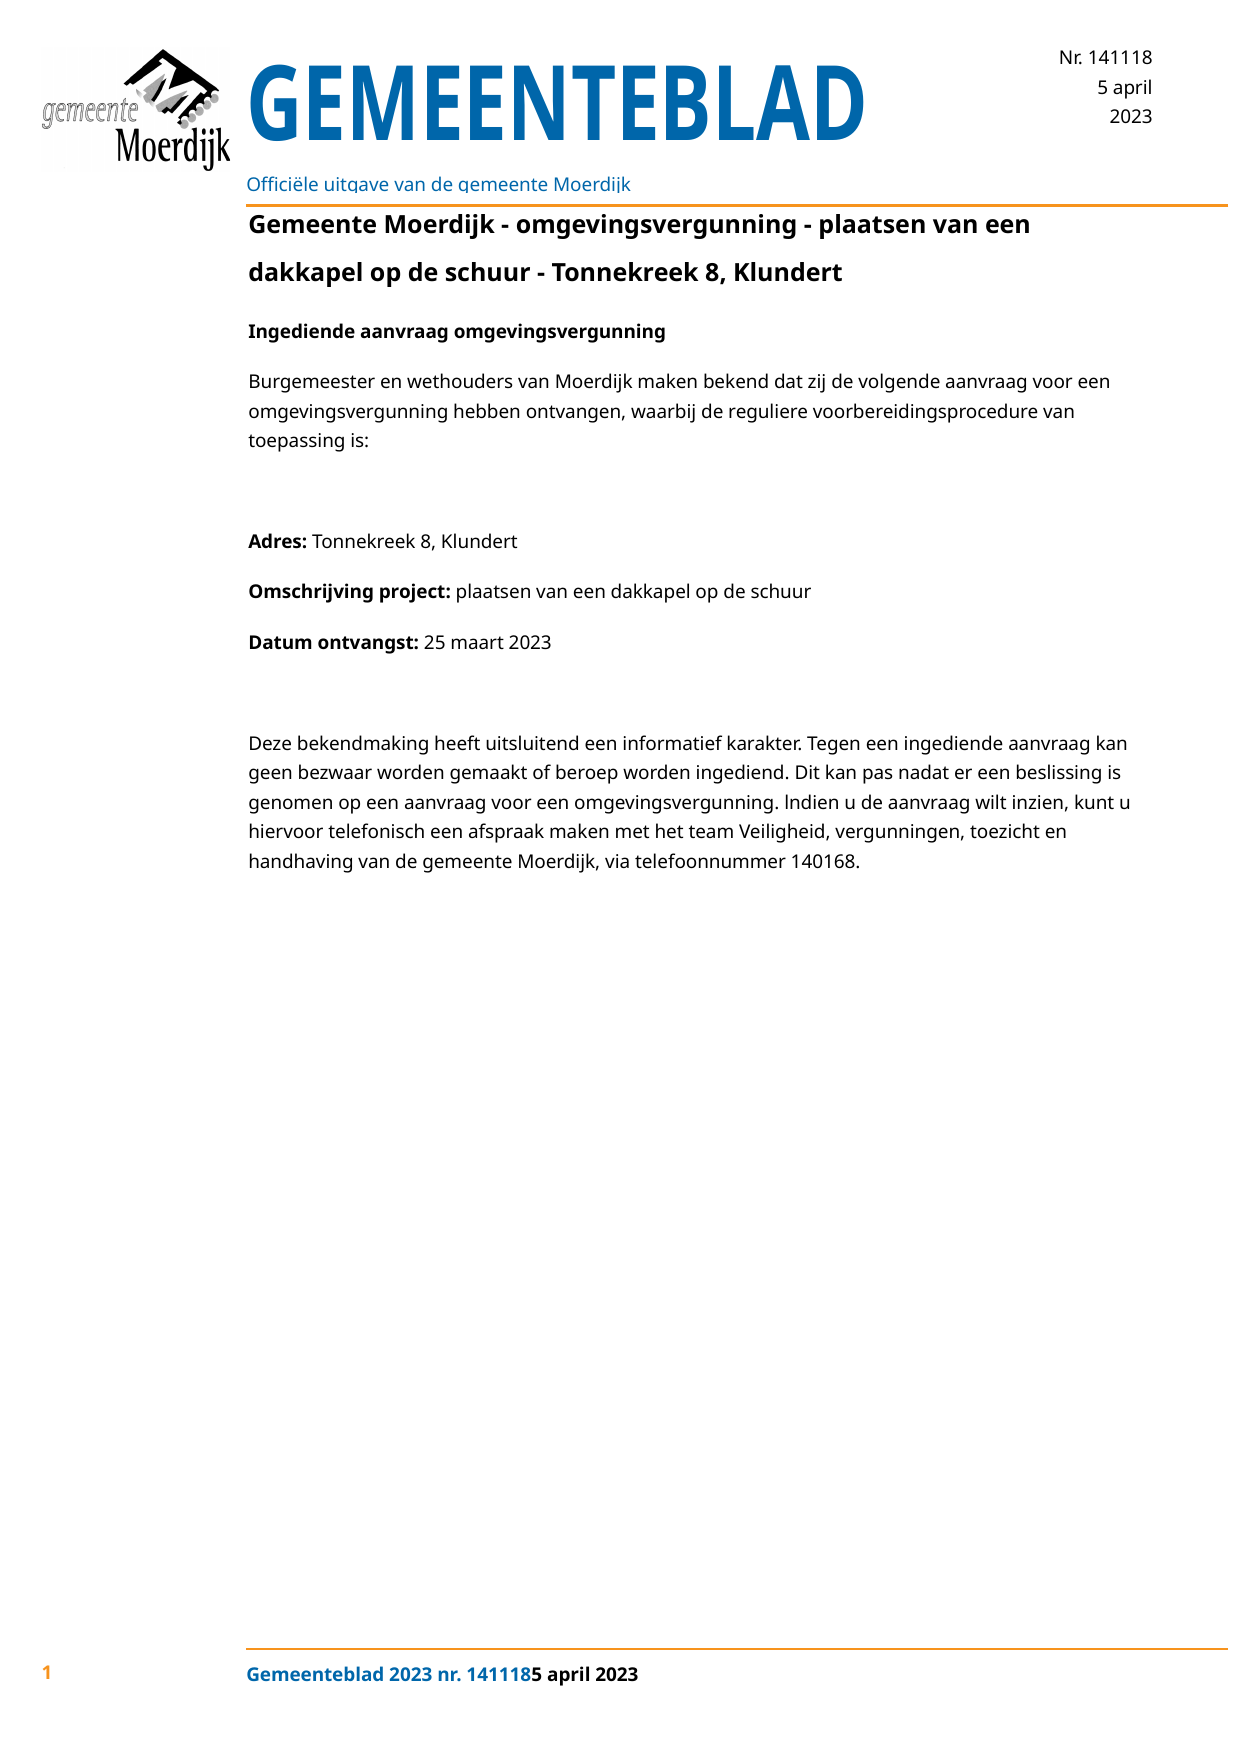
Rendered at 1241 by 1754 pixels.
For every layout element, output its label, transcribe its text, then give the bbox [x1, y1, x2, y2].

text Omschrijving project: plaatsen van een dakkapel op de schuur [248, 579, 1152, 604]
text Deze bekendmaking heeft uitsluitend een informatief karakter. Tegen een ingediende aanvraag kan geen bezwaar worden gemaakt of beroep worden ingediend. Dit kan pas nadat er een beslissing is genomen op een aanvraag voor een omgevingsvergunning. lndien u de aanvraag wilt inzien, kunt u hiervoor telefonisch een afspraak maken met het team Veiligheid, vergunningen, toezicht en handhaving van de gemeente Moerdijk, via telefoonnummer 140168. [248, 730, 1152, 874]
picture [41, 47, 231, 172]
text Burgemeester en wethouders van Moerdijk maken bekend dat zij de volgende aanvraag voor een omgevingsvergunning hebben ontvangen, waarbij de reguliere voorbereidingsprocedure van toepassing is: [248, 368, 1152, 453]
text Datum ontvangst: 25 maart 2023 [248, 629, 1152, 655]
text Adres: Tonnekreek 8, Klundert [248, 528, 1152, 554]
text Ingediende aanvraag omgevingsvergunning [248, 318, 1152, 344]
text Gemeente Moerdijk - omgevingsvergunning - plaatsen van een dakkapel op de schuur - Tonnekreek 8, Klundert [248, 207, 1152, 288]
